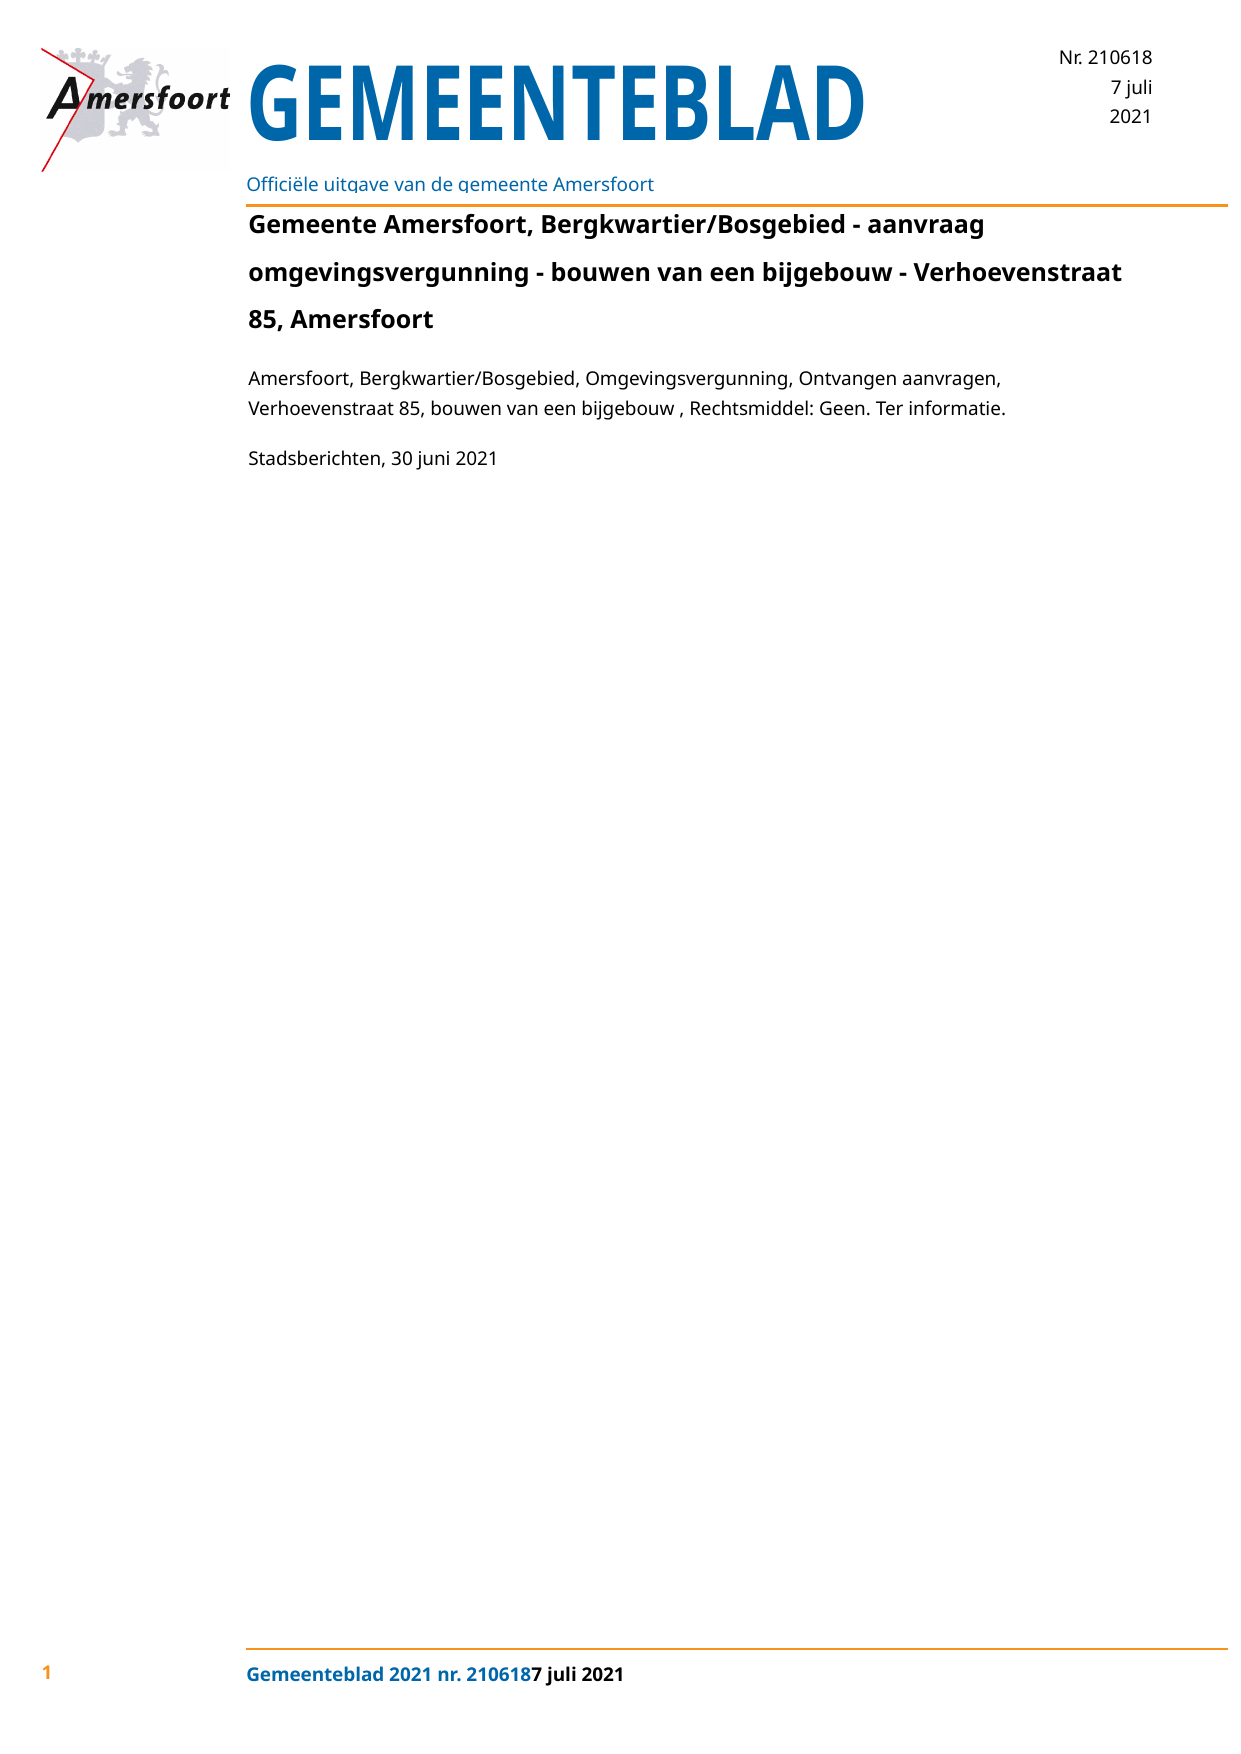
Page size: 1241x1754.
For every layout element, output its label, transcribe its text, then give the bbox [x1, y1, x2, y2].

text Gemeente Amersfoort, Bergkwartier/Bosgebied - aanvraag omgevingsvergunning - bouwen van een bijgebouw - Verhoevenstraat 85, Amersfoort [248, 207, 1152, 336]
text Stadsberichten, 30 juni 2021 [248, 446, 1152, 471]
text Amersfoort, Bergkwartier/Bosgebied, Omgevingsvergunning, Ontvangen aanvragen, Verhoevenstraat 85, bouwen van een bijgebouw , Rechtsmiddel: Geen. Ter informatie. [248, 366, 1152, 421]
picture [41, 47, 231, 172]
